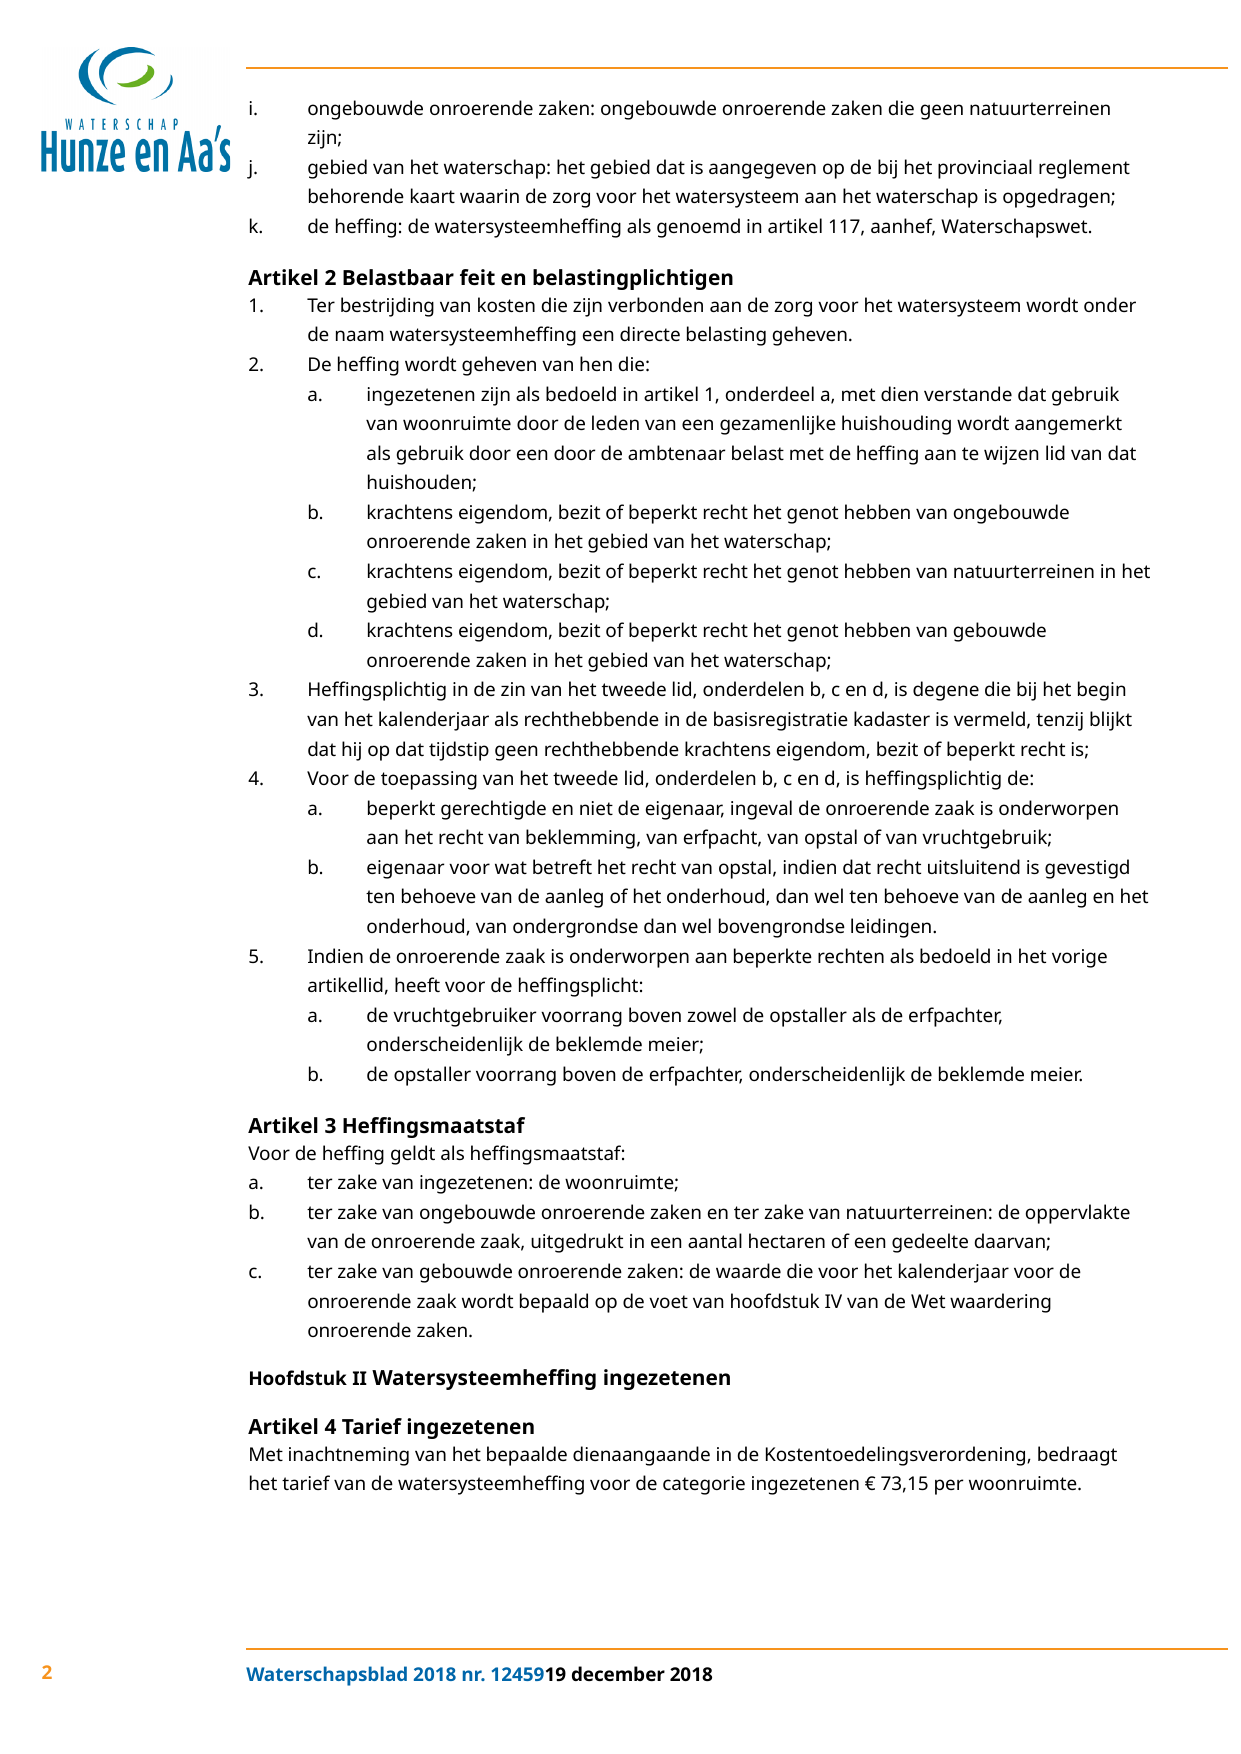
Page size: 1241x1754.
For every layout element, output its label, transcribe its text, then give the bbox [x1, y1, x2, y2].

list ter zake van gebouwde onroerende zaken: de waarde die voor het kalenderjaar voor de onroerende zaak wordt bepaald op de voet van hoofdstuk IV van de Wet waardering onroerende zaken. [248, 1258, 1152, 1343]
list krachtens eigendom, bezit of beperkt recht het genot hebben van natuurterreinen in het gebied van het waterschap; [307, 558, 1152, 613]
text Voor de heffing geldt als heffingsmaatstaf: [248, 1140, 1152, 1166]
list beperkt gerechtigde en niet de eigenaar, ingeval de onroerende zaak is onderworpen aan het recht van beklemming, van erfpacht, van opstal of van vruchtgebruik; [307, 795, 1152, 850]
list ongebouwde onroerende zaken: ongebouwde onroerende zaken die geen natuurterreinen zijn; [248, 95, 1152, 150]
list de opstaller voorrang boven de erfpachter, onderscheidenlijk de beklemde meier. [307, 1061, 1152, 1087]
text Artikel 2 Belastbaar feit en belastingplichtigen [248, 263, 1152, 292]
list ter zake van ongebouwde onroerende zaken en ter zake van natuurterreinen: de oppervlakte van de onroerende zaak, uitgedrukt in een aantal hectaren of een gedeelte daarvan; [248, 1199, 1152, 1254]
list de heffing: de watersysteemheffing als genoemd in artikel 117, aanhef, Waterschapswet. [248, 213, 1152, 239]
list Indien de onroerende zaak is onderworpen aan beperkte rechten als bedoeld in het vorige artikellid, heeft voor de heffingsplicht: [248, 943, 1152, 998]
list ter zake van ingezetenen: de woonruimte; [248, 1169, 1152, 1195]
picture [41, 47, 231, 172]
list Heffingsplichtig in de zin van het tweede lid, onderdelen b, c en d, is degene die bij het begin van het kalenderjaar als rechthebbende in de basisregistratie kadaster is vermeld, tenzij blijkt dat hij op dat tijdstip geen rechthebbende krachtens eigendom, bezit of beperkt recht is; [248, 677, 1152, 761]
text Hoofdstuk II Watersysteemheffing ingezetenen [248, 1363, 1152, 1392]
list gebied van het waterschap: het gebied dat is aangegeven op de bij het provinciaal reglement behorende kaart waarin de zorg voor het watersysteem aan het waterschap is opgedragen; [248, 154, 1152, 209]
text Artikel 3 Heffingsmaatstaf [248, 1112, 1152, 1140]
picture [183, 163, 191, 172]
list De heffing wordt geheven van hen die: [248, 351, 1152, 377]
list de vruchtgebruiker voorrang boven zowel de opstaller als de erfpachter, onderscheidenlijk de beklemde meier; [307, 1002, 1152, 1057]
list Voor de toepassing van het tweede lid, onderdelen b, c en d, is heffingsplichtig de: [248, 765, 1152, 791]
text Artikel 4 Tarief ingezetenen [248, 1412, 1152, 1441]
list krachtens eigendom, bezit of beperkt recht het genot hebben van ongebouwde onroerende zaken in het gebied van het waterschap; [307, 499, 1152, 554]
list ingezetenen zijn als bedoeld in artikel 1, onderdeel a, met dien verstande dat gebruik van woonruimte door de leden van een gezamenlijke huishouding wordt aangemerkt als gebruik door een door de ambtenaar belast met de heffing aan te wijzen lid van dat huishouden; [307, 381, 1152, 495]
list eigenaar voor wat betreft het recht van opstal, indien dat recht uitsluitend is gevestigd ten behoeve van de aanleg of het onderhoud, dan wel ten behoeve van de aanleg en het onderhoud, van ondergrondse dan wel bovengrondse leidingen. [307, 854, 1152, 939]
picture [47, 154, 51, 172]
picture [226, 145, 231, 156]
list Ter bestrijding van kosten die zijn verbonden aan de zorg voor het watersysteem wordt onder de naam watersysteemheffing een directe belasting geheven. [248, 292, 1152, 347]
text Met inachtneming van het bepaalde dienaangaande in de Kostentoedelingsverordening, bedraagt het tarief van de watersysteemheffing voor de categorie ingezetenen € 73,15 per woonruimte. [248, 1441, 1152, 1496]
list krachtens eigendom, bezit of beperkt recht het genot hebben van gebouwde onroerende zaken in het gebied van het waterschap; [307, 617, 1152, 673]
